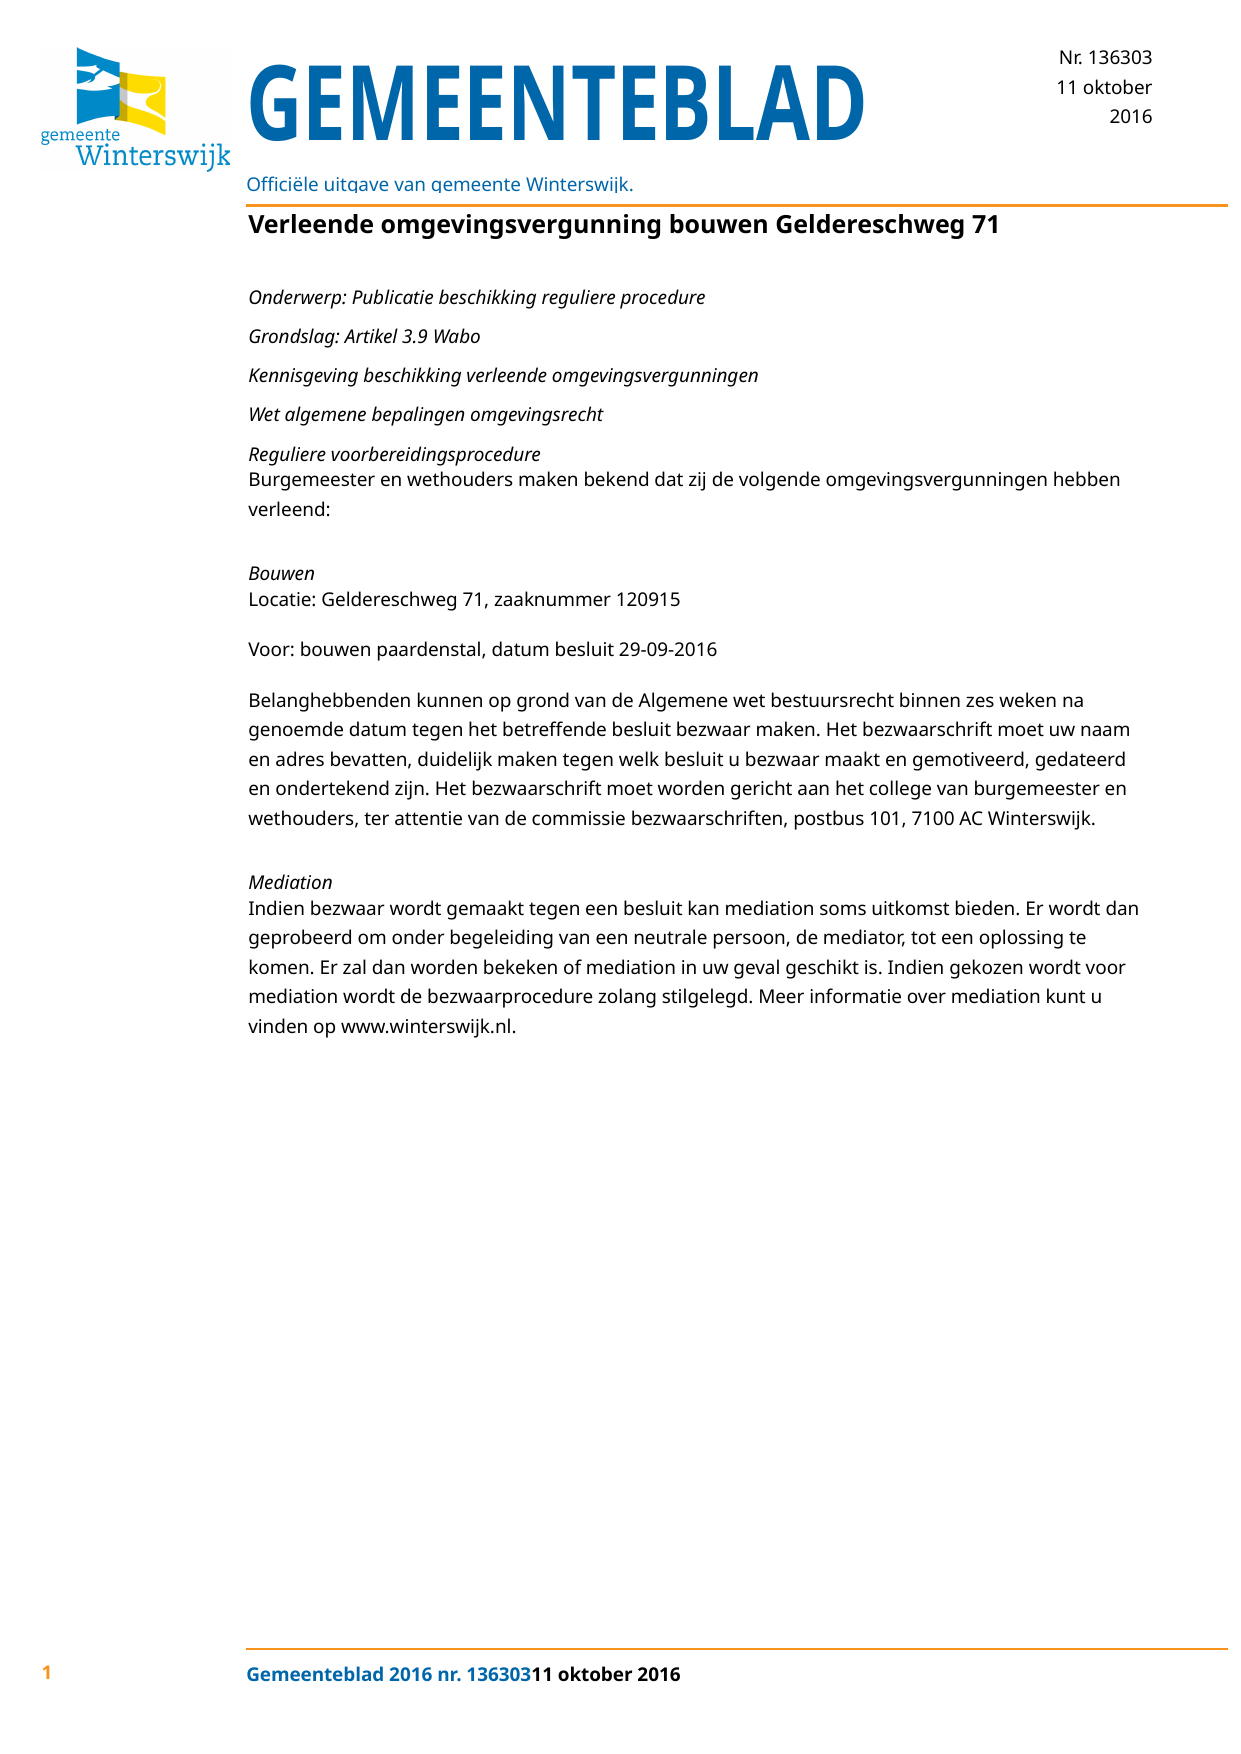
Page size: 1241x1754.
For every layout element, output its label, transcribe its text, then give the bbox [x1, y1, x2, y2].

text Kennisgeving beschikking verleende omgevingsvergunningen [248, 362, 1152, 388]
picture [225, 153, 231, 162]
text Reguliere voorbereidingsprocedure [248, 441, 1152, 467]
text Grondslag: Artikel 3.9 Wabo [248, 323, 1152, 349]
text Locatie: Geldereschweg 71, zaaknummer 120915 [248, 586, 1152, 612]
text Bouwen [248, 560, 1152, 586]
text Mediation [248, 869, 1152, 895]
text Indien bezwaar wordt gemaakt tegen een besluit kan mediation soms uitkomst bieden. Er wordt dan geprobeerd om onder begeleiding van een neutrale persoon, de mediator, tot een oplossing te komen. Er zal dan worden bekeken of mediation in uw geval geschikt is. Indien gekozen wordt voor mediation wordt de bezwaarprocedure zolang stilgelegd. Meer informatie over mediation kunt u vinden op www.winterswijk.nl. [248, 895, 1152, 1039]
text Burgemeester en wethouders maken bekend dat zij de volgende omgevingsvergunningen hebben verleend: [248, 467, 1152, 522]
picture [41, 47, 231, 172]
text Wet algemene bepalingen omgevingsrecht [248, 402, 1152, 427]
text Belanghebbenden kunnen op grond van de Algemene wet bestuursrecht binnen zes weken na genoemde datum tegen het betreffende besluit bezwaar maken. Het bezwaarschrift moet uw naam en adres bevatten, duidelijk maken tegen welk besluit u bezwaar maakt en gemotiveerd, gedateerd en ondertekend zijn. Het bezwaarschrift moet worden gericht aan het college van burgemeester en wethouders, ter attentie van de commissie bezwaarschriften, postbus 101, 7100 AC Winterswijk. [248, 687, 1152, 831]
text Verleende omgevingsvergunning bouwen Geldereschweg 71 [248, 207, 1152, 241]
text Voor: bouwen paardenstal, datum besluit 29-09-2016 [248, 636, 1152, 662]
text Onderwerp: Publicatie beschikking reguliere procedure [248, 284, 1152, 309]
